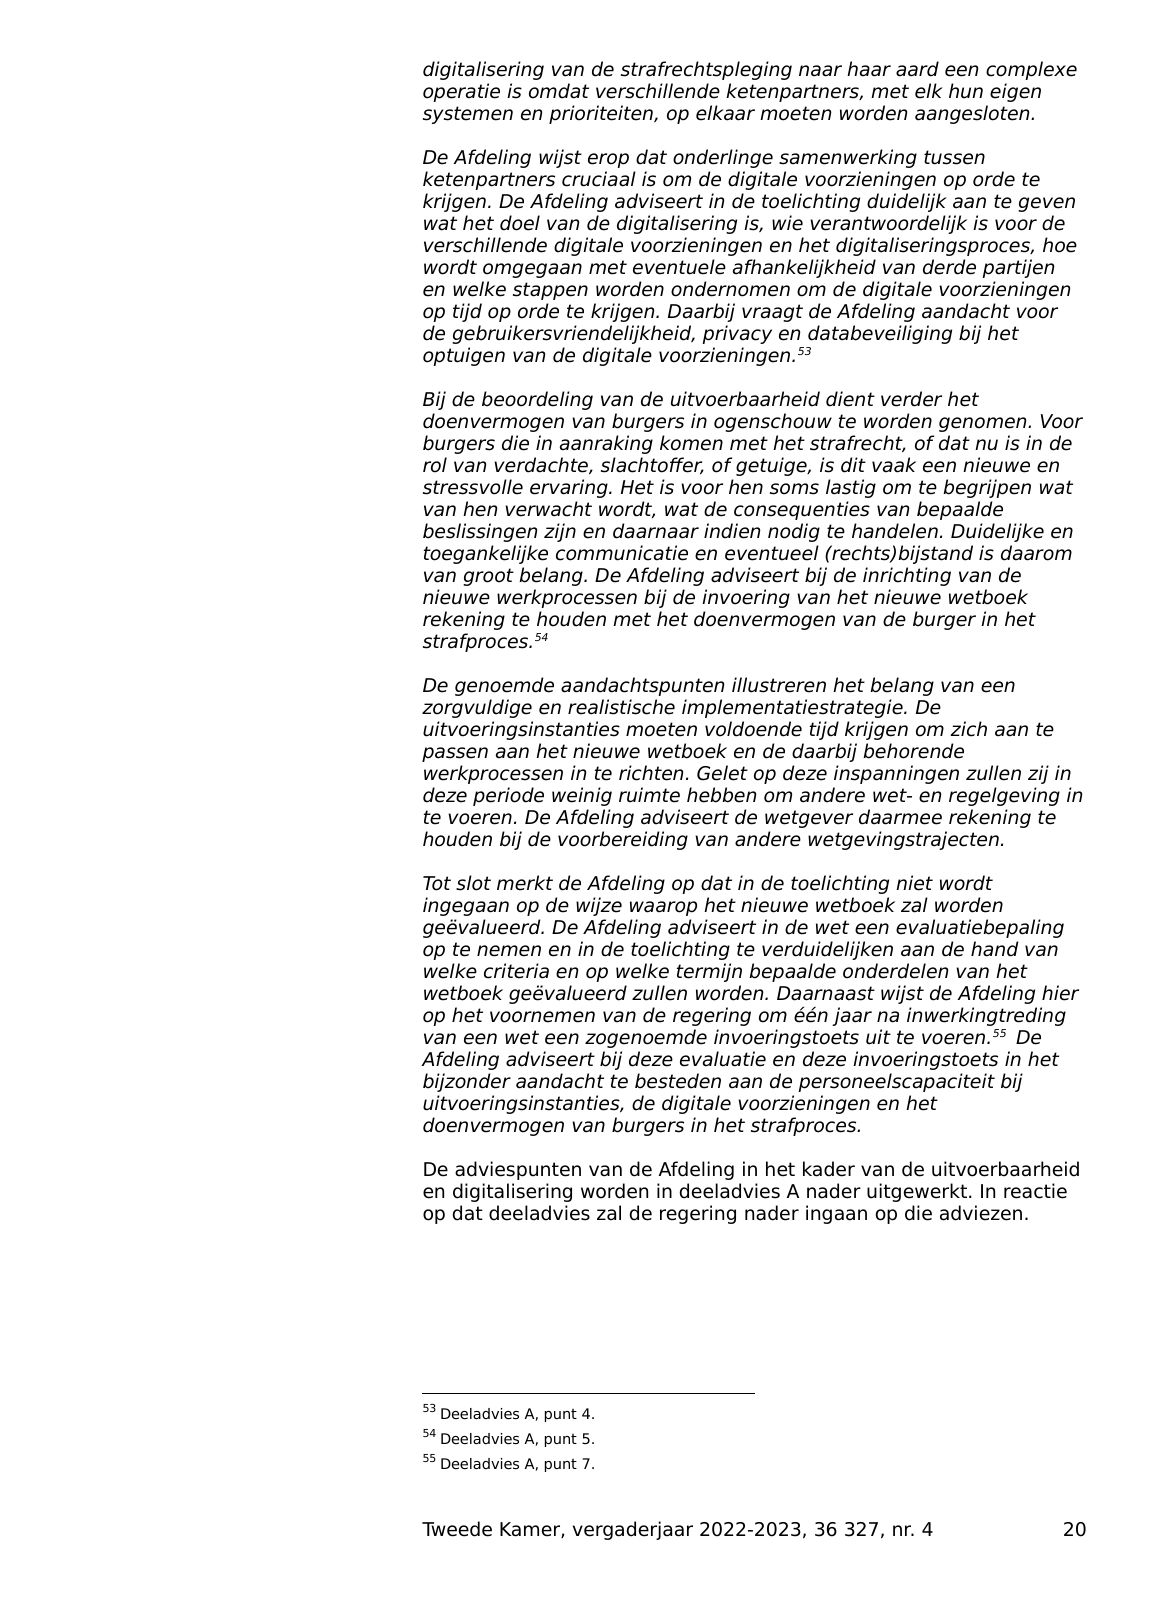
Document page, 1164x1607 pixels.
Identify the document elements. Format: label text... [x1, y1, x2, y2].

text Deeladvies A, punt 5. [422, 1427, 1087, 1449]
text De adviespunten van de Afdeling in het kader van de uitvoerbaarheid en digitalisering worden in deeladvies A nader uitgewerkt. In reactie op dat deeladvies zal de regering nader ingaan op die adviezen. [422, 1159, 1087, 1225]
text digitalisering van de strafrechtspleging naar haar aard een complexe operatie is omdat verschillende ketenpartners, met elk hun eigen systemen en prioriteiten, op elkaar moeten worden aangesloten. [422, 59, 1087, 125]
text De Afdeling wijst erop dat onderlinge samenwerking tussen ketenpartners cruciaal is om de digitale voorzieningen op orde te krijgen. De Afdeling adviseert in de toelichting duidelijk aan te geven wat het doel van de digitalisering is, wie verantwoordelijk is voor de verschillende digitale voorzieningen en het digitaliseringsproces, hoe wordt omgegaan met eventuele afhankelijkheid van derde partijen en welke stappen worden ondernomen om de digitale voorzieningen op tijd op orde te krijgen. Daarbij vraagt de Afdeling aandacht voor de gebruikersvriendelijkheid, privacy en databeveiliging bij het optuigen van de digitale voorzieningen. [422, 147, 1087, 367]
text Tot slot merkt de Afdeling op dat in de toelichting niet wordt ingegaan op de wijze waarop het nieuwe wetboek zal worden geëvalueerd. De Afdeling adviseert in de wet een evaluatiebepaling op te nemen en in de toelichting te verduidelijken aan de hand van welke criteria en op welke termijn bepaalde onderdelen van het wetboek geëvalueerd zullen worden. Daarnaast wijst de Afdeling hier op het voornemen van de regering om één jaar na inwerkingtreding van een wet een zogenoemde invoeringstoets uit te voeren. De Afdeling adviseert bij deze evaluatie en deze invoeringstoets in het bijzonder aandacht te besteden aan de personeelscapaciteit bij uitvoeringsinstanties, de digitale voorzieningen en het doenvermogen van burgers in het strafproces. [422, 873, 1087, 1137]
text Deeladvies A, punt 7. [422, 1452, 1087, 1474]
text De genoemde aandachtspunten illustreren het belang van een zorgvuldige en realistische implementatiestrategie. De uitvoeringsinstanties moeten voldoende tijd krijgen om zich aan te passen aan het nieuwe wetboek en de daarbij behorende werkprocessen in te richten. Gelet op deze inspanningen zullen zij in deze periode weinig ruimte hebben om andere wet- en regelgeving in te voeren. De Afdeling adviseert de wetgever daarmee rekening te houden bij de voorbereiding van andere wetgevingstrajecten. [422, 675, 1087, 851]
text Deeladvies A, punt 4. [422, 1402, 1087, 1424]
text Bij de beoordeling van de uitvoerbaarheid dient verder het doenvermogen van burgers in ogenschouw te worden genomen. Voor burgers die in aanraking komen met het strafrecht, of dat nu is in de rol van verdachte, slachtoffer, of getuige, is dit vaak een nieuwe en stressvolle ervaring. Het is voor hen soms lastig om te begrijpen wat van hen verwacht wordt, wat de consequenties van bepaalde beslissingen zijn en daarnaar indien nodig te handelen. Duidelijke en toegankelijke communicatie en eventueel (rechts)bijstand is daarom van groot belang. De Afdeling adviseert bij de inrichting van de nieuwe werkprocessen bij de invoering van het nieuwe wetboek rekening te houden met het doenvermogen van de burger in het strafproces. [422, 389, 1087, 653]
